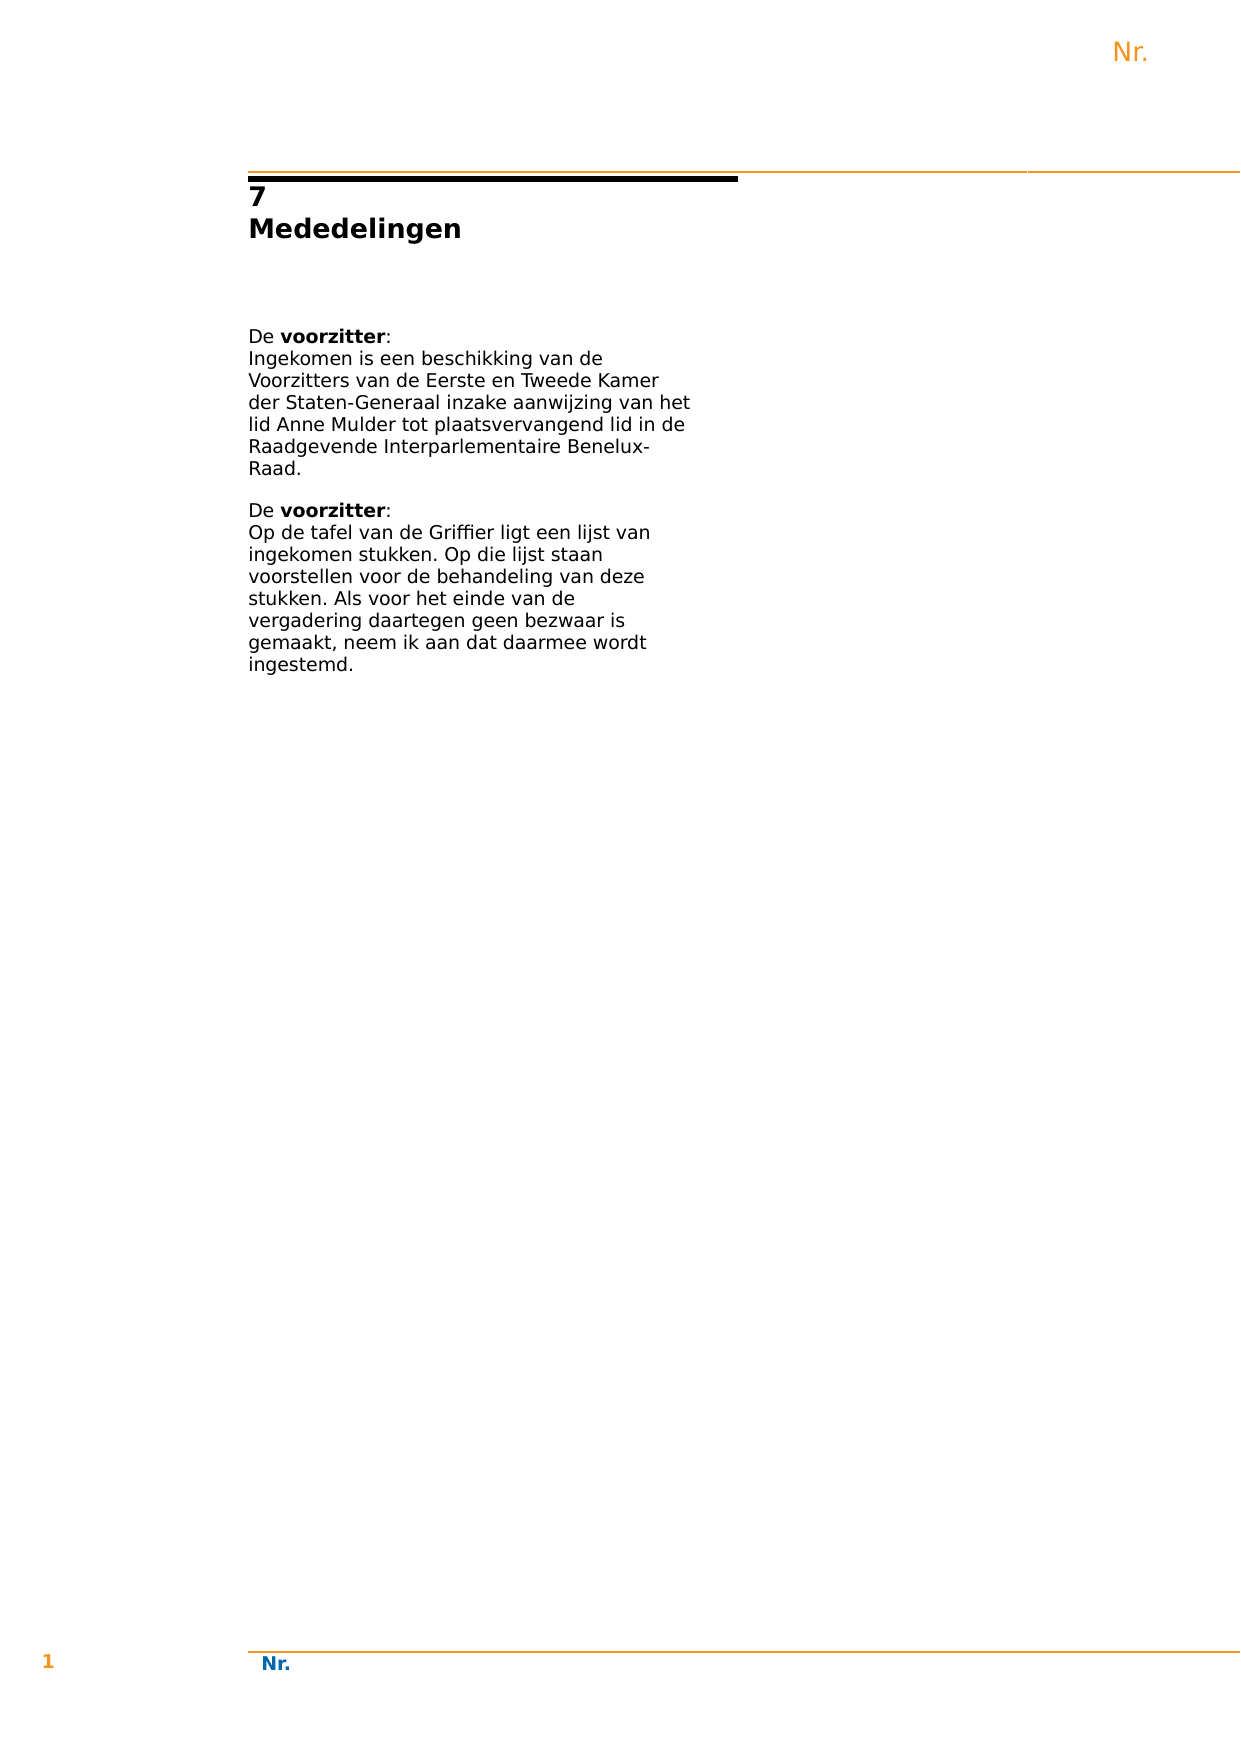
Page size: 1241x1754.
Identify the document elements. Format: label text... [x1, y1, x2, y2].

text Op de tafel van de Griffier ligt een lijst van ingekomen stukken. Op die lijst staan voorstellen voor de behandeling van deze stukken. Als voor het einde van de vergadering daartegen geen bezwaar is gemaakt, neem ik aan dat daarmee wordt ingestemd. [248, 522, 691, 676]
text De voorzitter: [248, 500, 691, 522]
text De voorzitter: [248, 326, 691, 348]
text Ingekomen is een beschikking van de Voorzitters van de Eerste en Tweede Kamer der Staten-Generaal inzake aanwijzing van het lid Anne Mulder tot plaatsvervangend lid in de Raadgevende Interparlementaire Benelux-Raad. [248, 348, 691, 480]
title 7 Mededelingen [248, 182, 691, 244]
